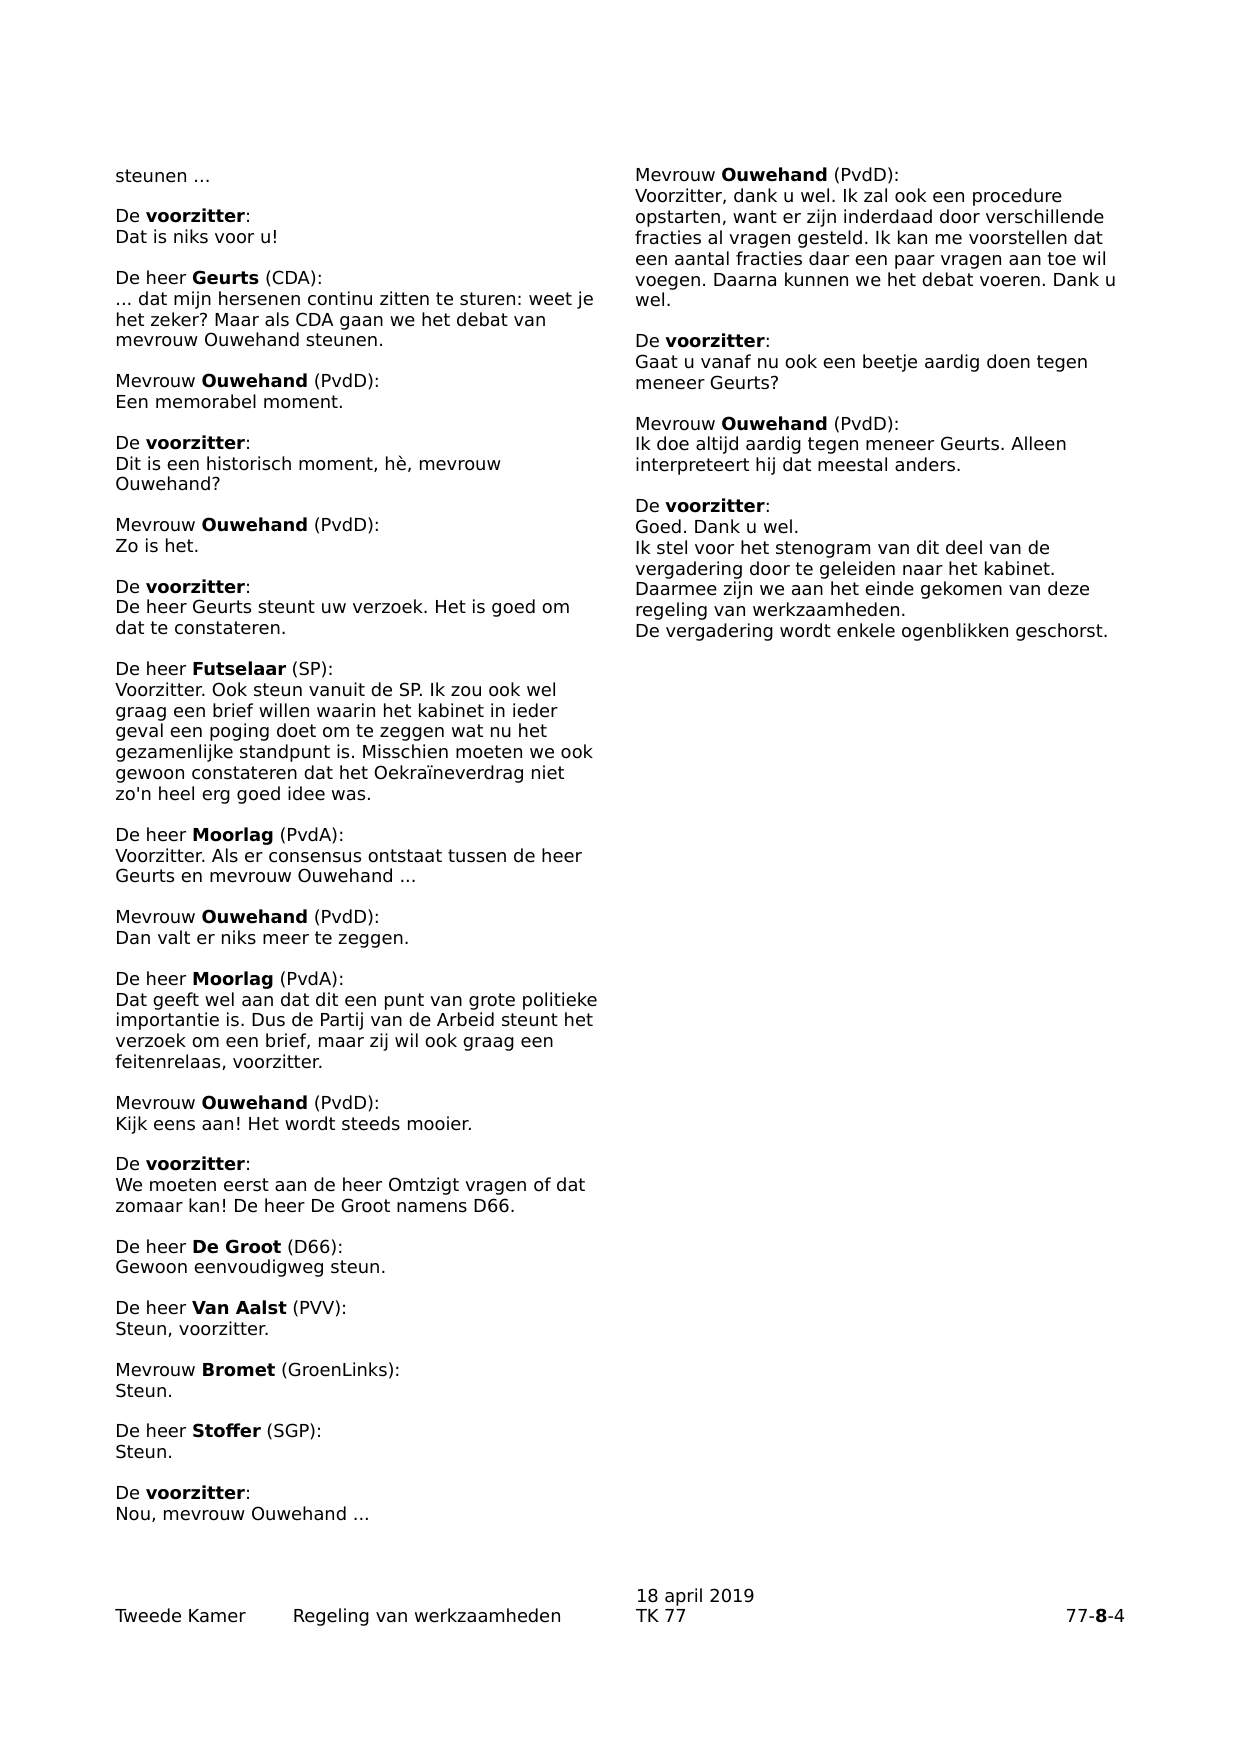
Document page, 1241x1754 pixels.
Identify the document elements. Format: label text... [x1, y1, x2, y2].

text Mevrouw Ouwehand (PvdD): [635, 165, 1125, 186]
text De voorzitter: [115, 1154, 605, 1175]
text Gewoon eenvoudigweg steun. [115, 1257, 605, 1278]
text Mevrouw Ouwehand (PvdD): [115, 371, 605, 392]
text De vergadering wordt enkele ogenblikken geschorst. [635, 621, 1125, 642]
text Steun, voorzitter. [115, 1319, 605, 1340]
text De voorzitter: [635, 496, 1125, 517]
text Steun. [115, 1442, 605, 1463]
text De heer De Groot (D66): [115, 1237, 605, 1257]
text De heer Geurts (CDA): [115, 268, 605, 288]
text Voorzitter, dank u wel. Ik zal ook een procedure opstarten, want er zijn inderdaad door verschillende fracties al vragen gesteld. Ik kan me voorstellen dat een aantal fracties daar een paar vragen aan toe wil voegen. Daarna kunnen we het debat voeren. Dank u wel. [635, 186, 1125, 311]
text Steun. [115, 1380, 605, 1401]
text De heer Futselaar (SP): [115, 659, 605, 679]
text Goed. Dank u wel. [635, 517, 1125, 537]
text steunen ... [115, 165, 605, 186]
text De heer Moorlag (PvdA): [115, 968, 605, 989]
text Kijk eens aan! Het wordt steeds mooier. [115, 1113, 605, 1134]
text De voorzitter: [635, 331, 1125, 352]
text Mevrouw Ouwehand (PvdD): [115, 515, 605, 536]
text Ik stel voor het stenogram van dit deel van de vergadering door te geleiden naar het kabinet. [635, 537, 1125, 579]
text Gaat u vanaf nu ook een beetje aardig doen tegen meneer Geurts? [635, 352, 1125, 393]
text Daarmee zijn we aan het einde gekomen van deze regeling van werkzaamheden. [635, 579, 1125, 621]
text Dat geeft wel aan dat dit een punt van grote politieke importantie is. Dus de Partij van de Arbeid steunt het verzoek om een brief, maar zij wil ook graag een feitenrelaas, voorzitter. [115, 989, 605, 1073]
text Voorzitter. Als er consensus ontstaat tussen de heer Geurts en mevrouw Ouwehand ... [115, 845, 605, 887]
text De heer Geurts steunt uw verzoek. Het is goed om dat te constateren. [115, 597, 605, 639]
text De voorzitter: [115, 1483, 605, 1503]
text De heer Van Aalst (PVV): [115, 1298, 605, 1319]
text De heer Moorlag (PvdA): [115, 824, 605, 845]
text We moeten eerst aan de heer Omtzigt vragen of dat zomaar kan! De heer De Groot namens D66. [115, 1175, 605, 1217]
text De heer Stoffer (SGP): [115, 1421, 605, 1442]
text Mevrouw Bromet (GroenLinks): [115, 1360, 605, 1380]
text Een memorabel moment. [115, 392, 605, 412]
text Mevrouw Ouwehand (PvdD): [115, 1093, 605, 1113]
text Voorzitter. Ook steun vanuit de SP. Ik zou ook wel graag een brief willen waarin het kabinet in ieder geval een poging doet om te zeggen wat nu het gezamenlijke standpunt is. Misschien moeten we ook gewoon constateren dat het Oekraïneverdrag niet zo'n heel erg goed idee was. [115, 679, 605, 804]
text Mevrouw Ouwehand (PvdD): [115, 907, 605, 928]
text Dat is niks voor u! [115, 227, 605, 248]
text Nou, mevrouw Ouwehand ... [115, 1503, 605, 1524]
text Dit is een historisch moment, hè, mevrouw Ouwehand? [115, 453, 605, 495]
text De voorzitter: [115, 576, 605, 597]
text Ik doe altijd aardig tegen meneer Geurts. Alleen interpreteert hij dat meestal anders. [635, 434, 1125, 476]
text De voorzitter: [115, 206, 605, 227]
text Zo is het. [115, 536, 605, 556]
text De voorzitter: [115, 432, 605, 453]
text ... dat mijn hersenen continu zitten te sturen: weet je het zeker? Maar als CDA gaan we het debat van mevrouw Ouwehand steunen. [115, 288, 605, 351]
text Mevrouw Ouwehand (PvdD): [635, 413, 1125, 434]
text Dan valt er niks meer te zeggen. [115, 928, 605, 948]
